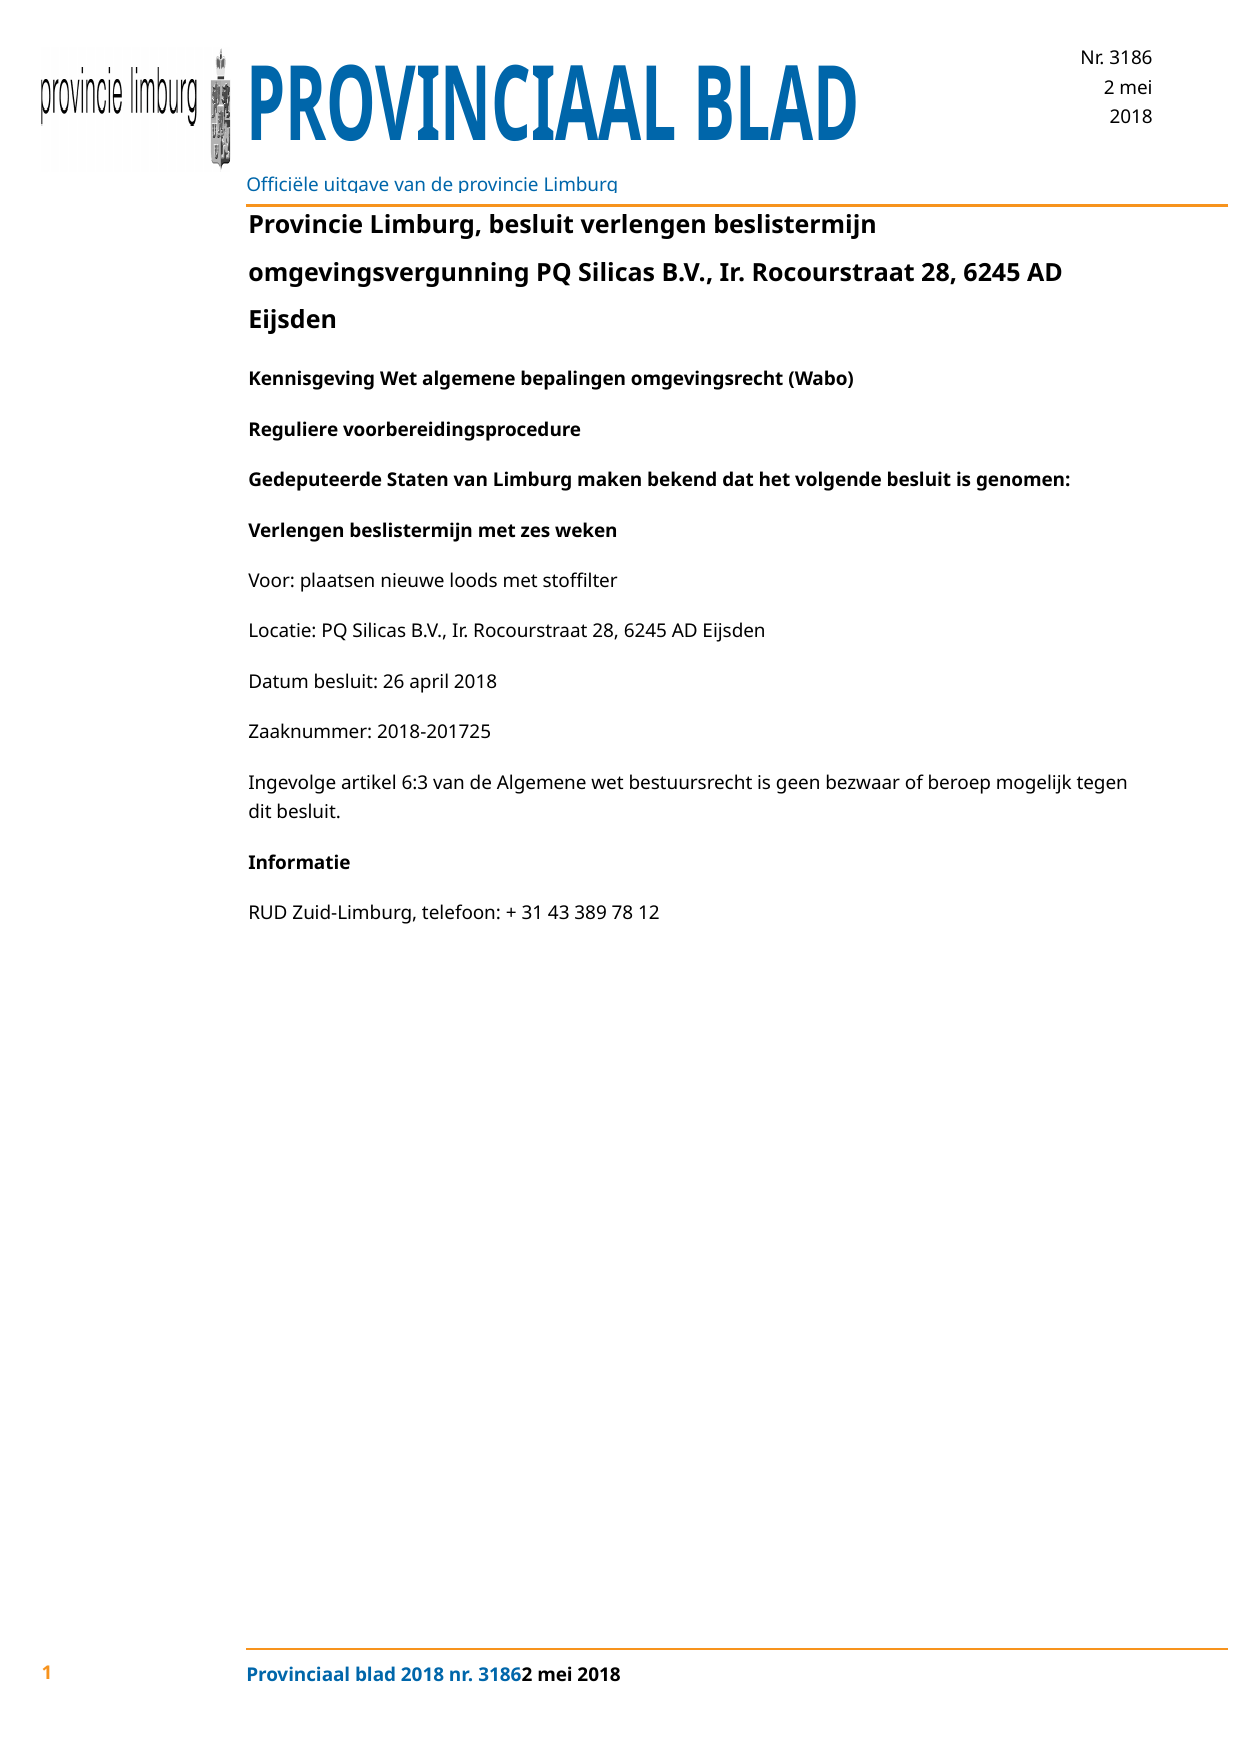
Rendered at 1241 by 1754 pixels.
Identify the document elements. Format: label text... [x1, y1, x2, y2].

text Kennisgeving Wet algemene bepalingen omgevingsrecht (Wabo) [248, 366, 1152, 391]
text Zaaknummer: 2018-201725 [248, 718, 1152, 744]
text Verlengen beslistermijn met zes weken [248, 517, 1152, 542]
text RUD Zuid-Limburg, telefoon: + 31 43 389 78 12 [248, 899, 1152, 925]
text Locatie: PQ Silicas B.V., Ir. Rocourstraat 28, 6245 AD Eijsden [248, 618, 1152, 643]
text Gedeputeerde Staten van Limburg maken bekend dat het volgende besluit is genomen: [248, 466, 1152, 492]
text Ingevolge artikel 6:3 van de Algemene wet bestuursrecht is geen bezwaar of beroep mogelijk tegen dit besluit. [248, 769, 1152, 824]
text Reguliere voorbereidingsprocedure [248, 416, 1152, 442]
picture [41, 47, 231, 172]
text Voor: plaatsen nieuwe loods met stoffilter [248, 567, 1152, 593]
text Datum besluit: 26 april 2018 [248, 668, 1152, 694]
text Informatie [248, 849, 1152, 874]
text Provincie Limburg, besluit verlengen beslistermijn omgevingsvergunning PQ Silicas B.V., Ir. Rocourstraat 28, 6245 AD Eijsden [248, 207, 1152, 336]
